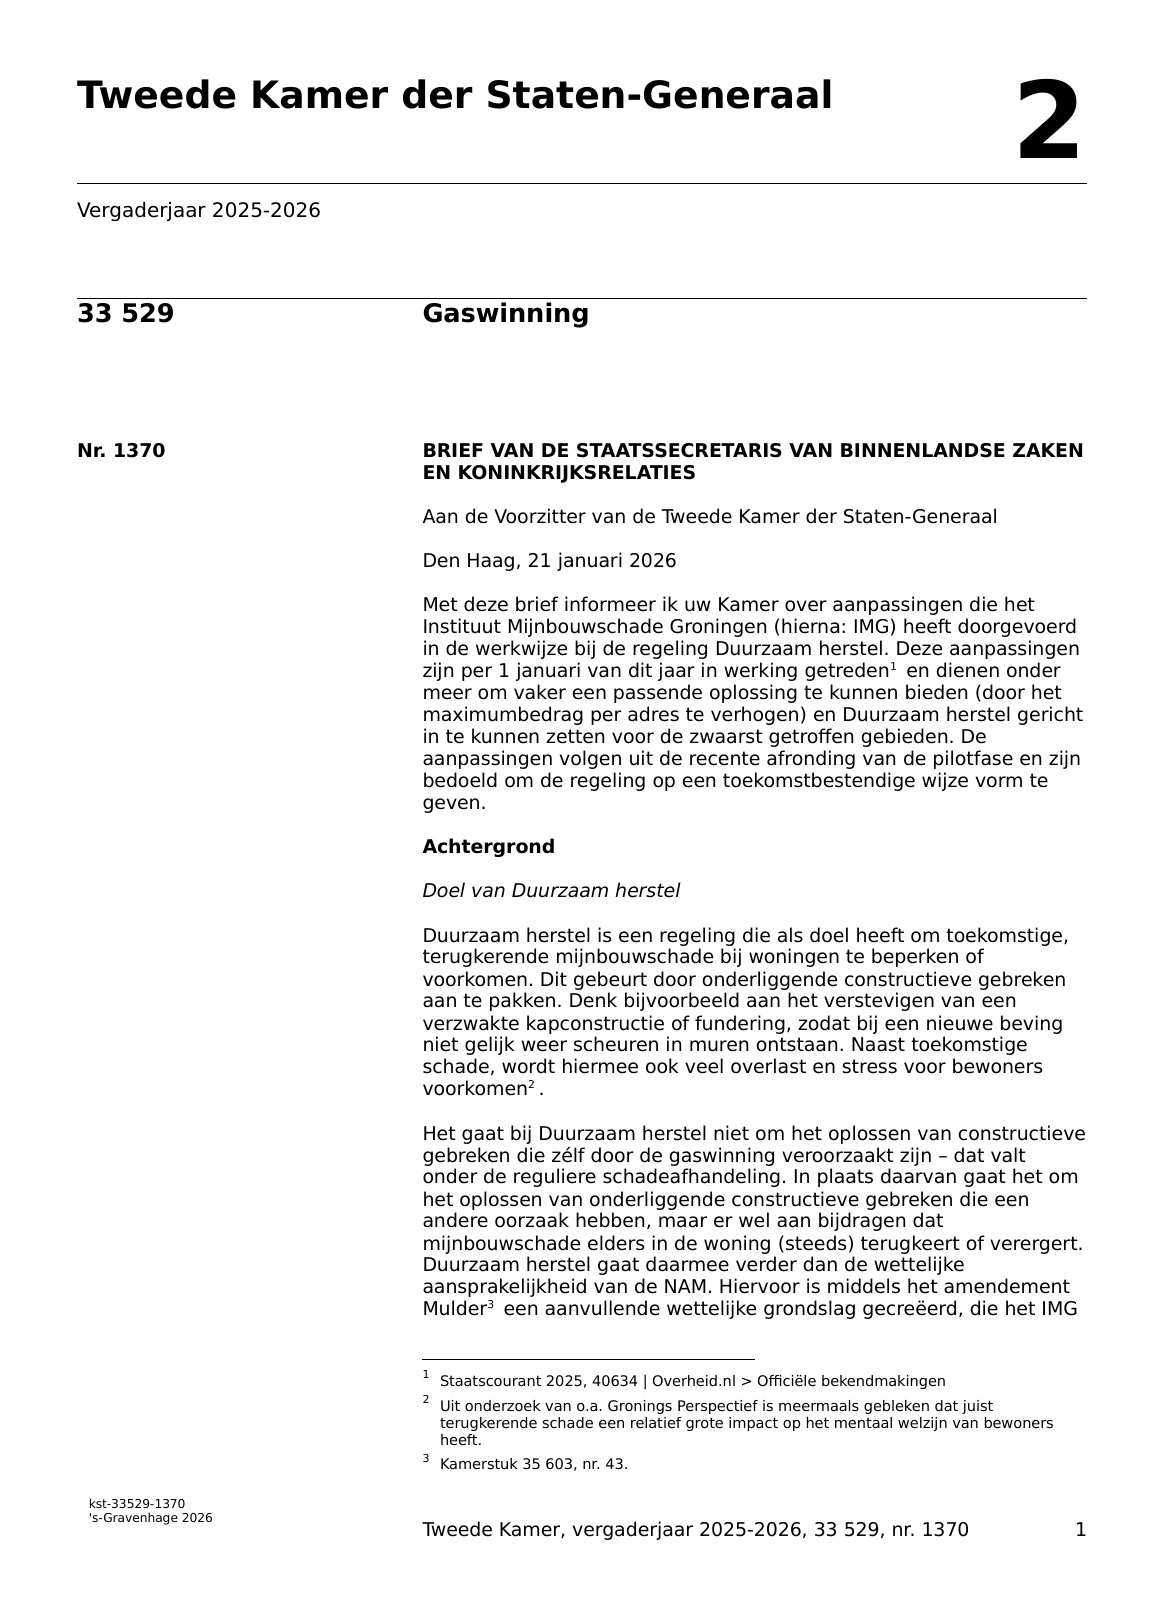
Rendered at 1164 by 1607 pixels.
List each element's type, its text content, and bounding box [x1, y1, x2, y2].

text 's-Gravenhage 2026 [88, 1511, 323, 1525]
text kst-33529-1370 [88, 1497, 323, 1511]
text Den Haag, 21 januari 2026 [422, 550, 1087, 572]
text Het gaat bij Duurzaam herstel niet om het oplossen van constructieve gebreken die zélf door de gaswinning veroorzaakt zijn – dat valt onder de reguliere schadeafhandeling. In plaats daarvan gaat het om het oplossen van onderliggende constructieve gebreken die een andere oorzaak hebben, maar er wel aan bijdragen dat mijnbouwschade elders in de woning (steeds) terugkeert of verergert. Duurzaam herstel gaat daarmee verder dan de wettelijke aansprakelijkheid van de NAM. Hiervoor is middels het amendement Mulder een aanvullende wettelijke grondslag gecreëerd, die het IMG [422, 1122, 1087, 1320]
table_cell Vergaderjaar 2025-2026 [77, 184, 1087, 298]
text Kamerstuk 35 603, nr. 43. [422, 1452, 1087, 1474]
table_header Tweede Kamer der Staten-Generaal [77, 59, 886, 183]
text Staatscourant 2025, 40634 | Overheid.nl > Officiële bekendmakingen [422, 1368, 1087, 1391]
text Uit onderzoek van o.a. Gronings Perspectief is meermaals gebleken dat juist terugkerende schade een relatief grote impact op het mentaal welzijn van bewoners heeft. [422, 1393, 1087, 1449]
text Aan de Voorzitter van de Tweede Kamer der Staten-Generaal [422, 506, 1087, 528]
subtitle Nr. 1370 BRIEF VAN DE STAATSSECRETARIS VAN BINNENLANDSE ZAKEN EN KONINKRIJKSRELATIES [77, 440, 1087, 484]
subtitle Doel van Duurzaam herstel [422, 880, 1087, 902]
subtitle 33 529 Gaswinning [77, 299, 1087, 329]
table_header 2 [886, 59, 1087, 183]
subtitle Achtergrond [422, 836, 1087, 858]
text Duurzaam herstel is een regeling die als doel heeft om toekomstige, terugkerende mijnbouwschade bij woningen te beperken of voorkomen. Dit gebeurt door onderliggende constructieve gebreken aan te pakken. Denk bijvoorbeeld aan het verstevigen van een verzwakte kapconstructie of fundering, zodat bij een nieuwe beving niet gelijk weer scheuren in muren ontstaan. Naast toekomstige schade, wordt hiermee ook veel overlast en stress voor bewoners voorkomen. [422, 924, 1087, 1100]
text Met deze brief informeer ik uw Kamer over aanpassingen die het Instituut Mijnbouwschade Groningen (hierna: IMG) heeft doorgevoerd in de werkwijze bij de regeling Duurzaam herstel. Deze aanpassingen zijn per 1 januari van dit jaar in werking getreden en dienen onder meer om vaker een passende oplossing te kunnen bieden (door het maximumbedrag per adres te verhogen) en Duurzaam herstel gericht in te kunnen zetten voor de zwaarst getroffen gebieden. De aanpassingen volgen uit de recente afronding van de pilotfase en zijn bedoeld om de regeling op een toekomstbestendige wijze vorm te geven. [422, 594, 1087, 814]
